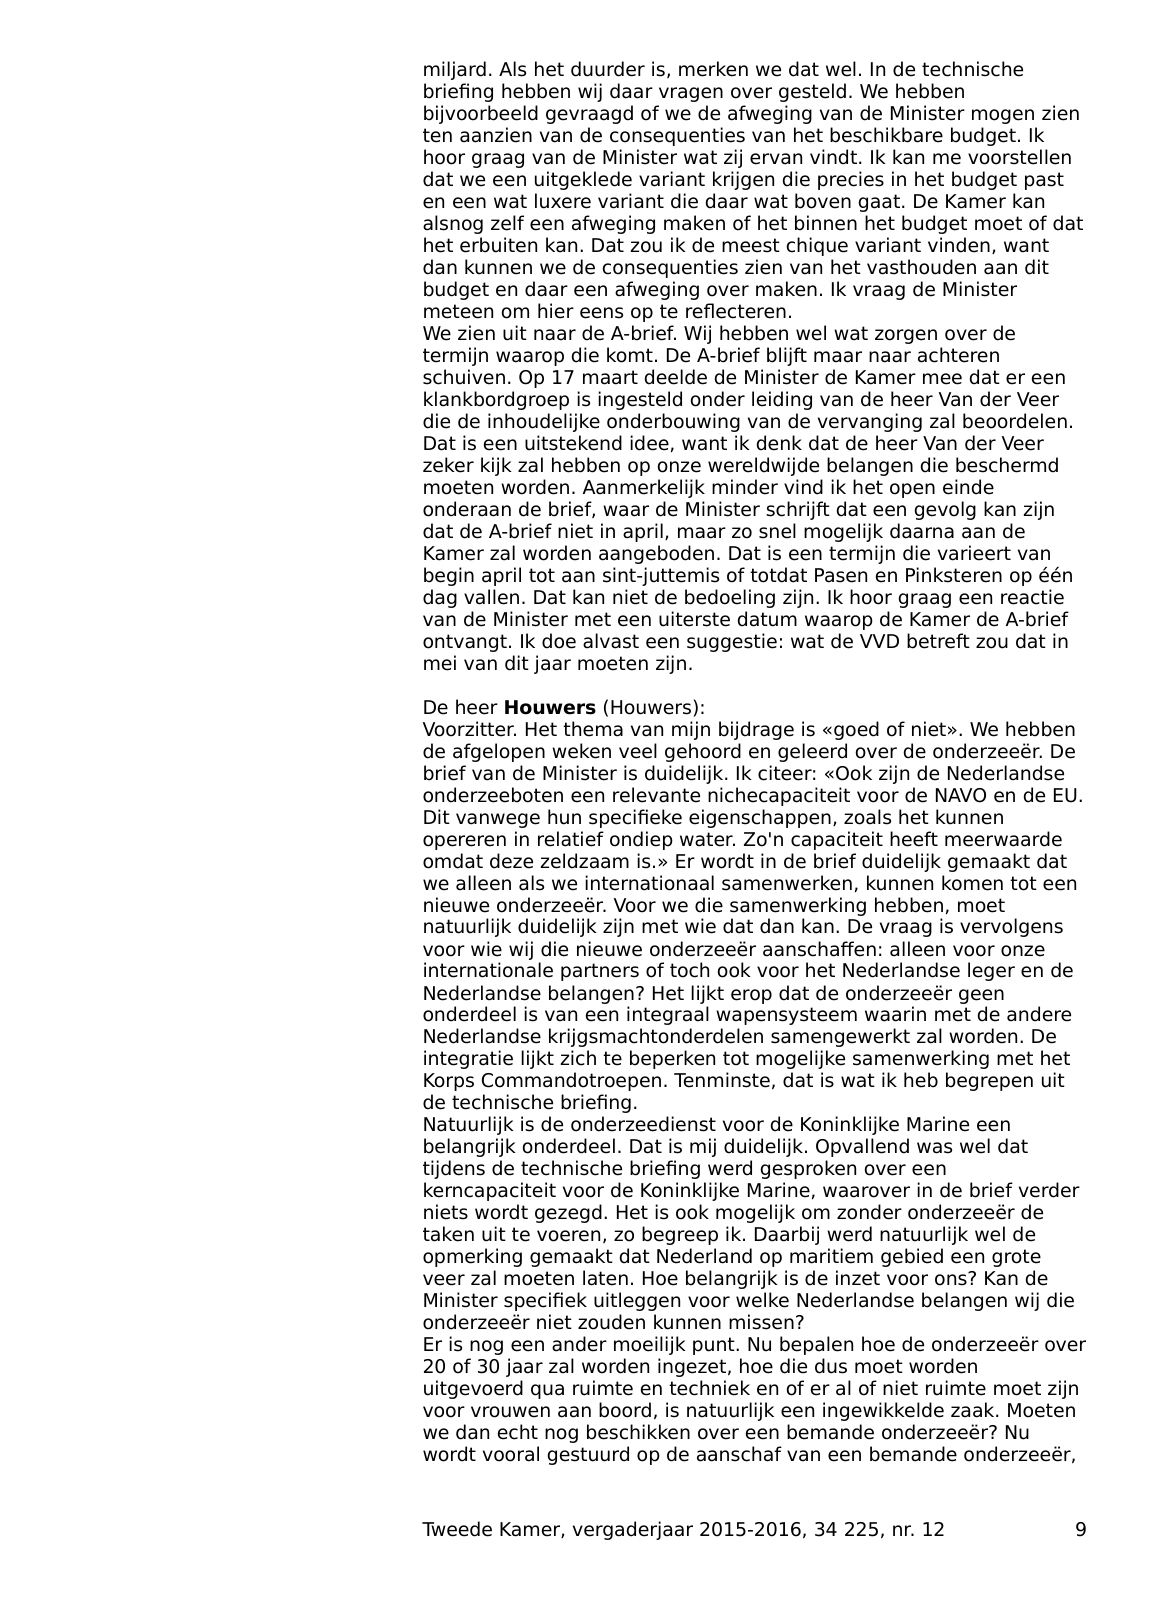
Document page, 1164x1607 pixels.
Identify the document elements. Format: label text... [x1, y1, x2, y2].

text We zien uit naar de A-brief. Wij hebben wel wat zorgen over de termijn waarop die komt. De A-brief blijft maar naar achteren schuiven. Op 17 maart deelde de Minister de Kamer mee dat er een klankbordgroep is ingesteld onder leiding van de heer Van der Veer die de inhoudelijke onderbouwing van de vervanging zal beoordelen. Dat is een uitstekend idee, want ik denk dat de heer Van der Veer zeker kijk zal hebben op onze wereldwijde belangen die beschermd moeten worden. Aanmerkelijk minder vind ik het open einde onderaan de brief, waar de Minister schrijft dat een gevolg kan zijn dat de A-brief niet in april, maar zo snel mogelijk daarna aan de Kamer zal worden aangeboden. Dat is een termijn die varieert van begin april tot aan sint-juttemis of totdat Pasen en Pinksteren op één dag vallen. Dat kan niet de bedoeling zijn. Ik hoor graag een reactie van de Minister met een uiterste datum waarop de Kamer de A-brief ontvangt. Ik doe alvast een suggestie: wat de VVD betreft zou dat in mei van dit jaar moeten zijn. [422, 323, 1087, 674]
text Er is nog een ander moeilijk punt. Nu bepalen hoe de onderzeeër over 20 of 30 jaar zal worden ingezet, hoe die dus moet worden uitgevoerd qua ruimte en techniek en of er al of niet ruimte moet zijn voor vrouwen aan boord, is natuurlijk een ingewikkelde zaak. Moeten we dan echt nog beschikken over een bemande onderzeeër? Nu wordt vooral gestuurd op de aanschaf van een bemande onderzeeër, [422, 1334, 1087, 1466]
text Natuurlijk is de onderzeedienst voor de Koninklijke Marine een belangrijk onderdeel. Dat is mij duidelijk. Opvallend was wel dat tijdens de technische briefing werd gesproken over een kerncapaciteit voor de Koninklijke Marine, waarover in de brief verder niets wordt gezegd. Het is ook mogelijk om zonder onderzeeër de taken uit te voeren, zo begreep ik. Daarbij werd natuurlijk wel de opmerking gemaakt dat Nederland op maritiem gebied een grote veer zal moeten laten. Hoe belangrijk is de inzet voor ons? Kan de Minister specifiek uitleggen voor welke Nederlandse belangen wij die onderzeeër niet zouden kunnen missen? [422, 1114, 1087, 1334]
text De heer Houwers (Houwers): [422, 697, 1087, 719]
text miljard. Als het duurder is, merken we dat wel. In de technische briefing hebben wij daar vragen over gesteld. We hebben bijvoorbeeld gevraagd of we de afweging van de Minister mogen zien ten aanzien van de consequenties van het beschikbare budget. Ik hoor graag van de Minister wat zij ervan vindt. Ik kan me voorstellen dat we een uitgeklede variant krijgen die precies in het budget past en een wat luxere variant die daar wat boven gaat. De Kamer kan alsnog zelf een afweging maken of het binnen het budget moet of dat het erbuiten kan. Dat zou ik de meest chique variant vinden, want dan kunnen we de consequenties zien van het vasthouden aan dit budget en daar een afweging over maken. Ik vraag de Minister meteen om hier eens op te reflecteren. [422, 59, 1087, 323]
text Voorzitter. Het thema van mijn bijdrage is «goed of niet». We hebben de afgelopen weken veel gehoord en geleerd over de onderzeeër. De brief van de Minister is duidelijk. Ik citeer: «Ook zijn de Nederlandse onderzeeboten een relevante nichecapaciteit voor de NAVO en de EU. Dit vanwege hun specifieke eigenschappen, zoals het kunnen opereren in relatief ondiep water. Zo'n capaciteit heeft meerwaarde omdat deze zeldzaam is.» Er wordt in de brief duidelijk gemaakt dat we alleen als we internationaal samenwerken, kunnen komen tot een nieuwe onderzeeër. Voor we die samenwerking hebben, moet natuurlijk duidelijk zijn met wie dat dan kan. De vraag is vervolgens voor wie wij die nieuwe onderzeeër aanschaffen: alleen voor onze internationale partners of toch ook voor het Nederlandse leger en de Nederlandse belangen? Het lijkt erop dat de onderzeeër geen onderdeel is van een integraal wapensysteem waarin met de andere Nederlandse krijgsmachtonderdelen samengewerkt zal worden. De integratie lijkt zich te beperken tot mogelijke samenwerking met het Korps Commandotroepen. Tenminste, dat is wat ik heb begrepen uit de technische briefing. [422, 719, 1087, 1114]
